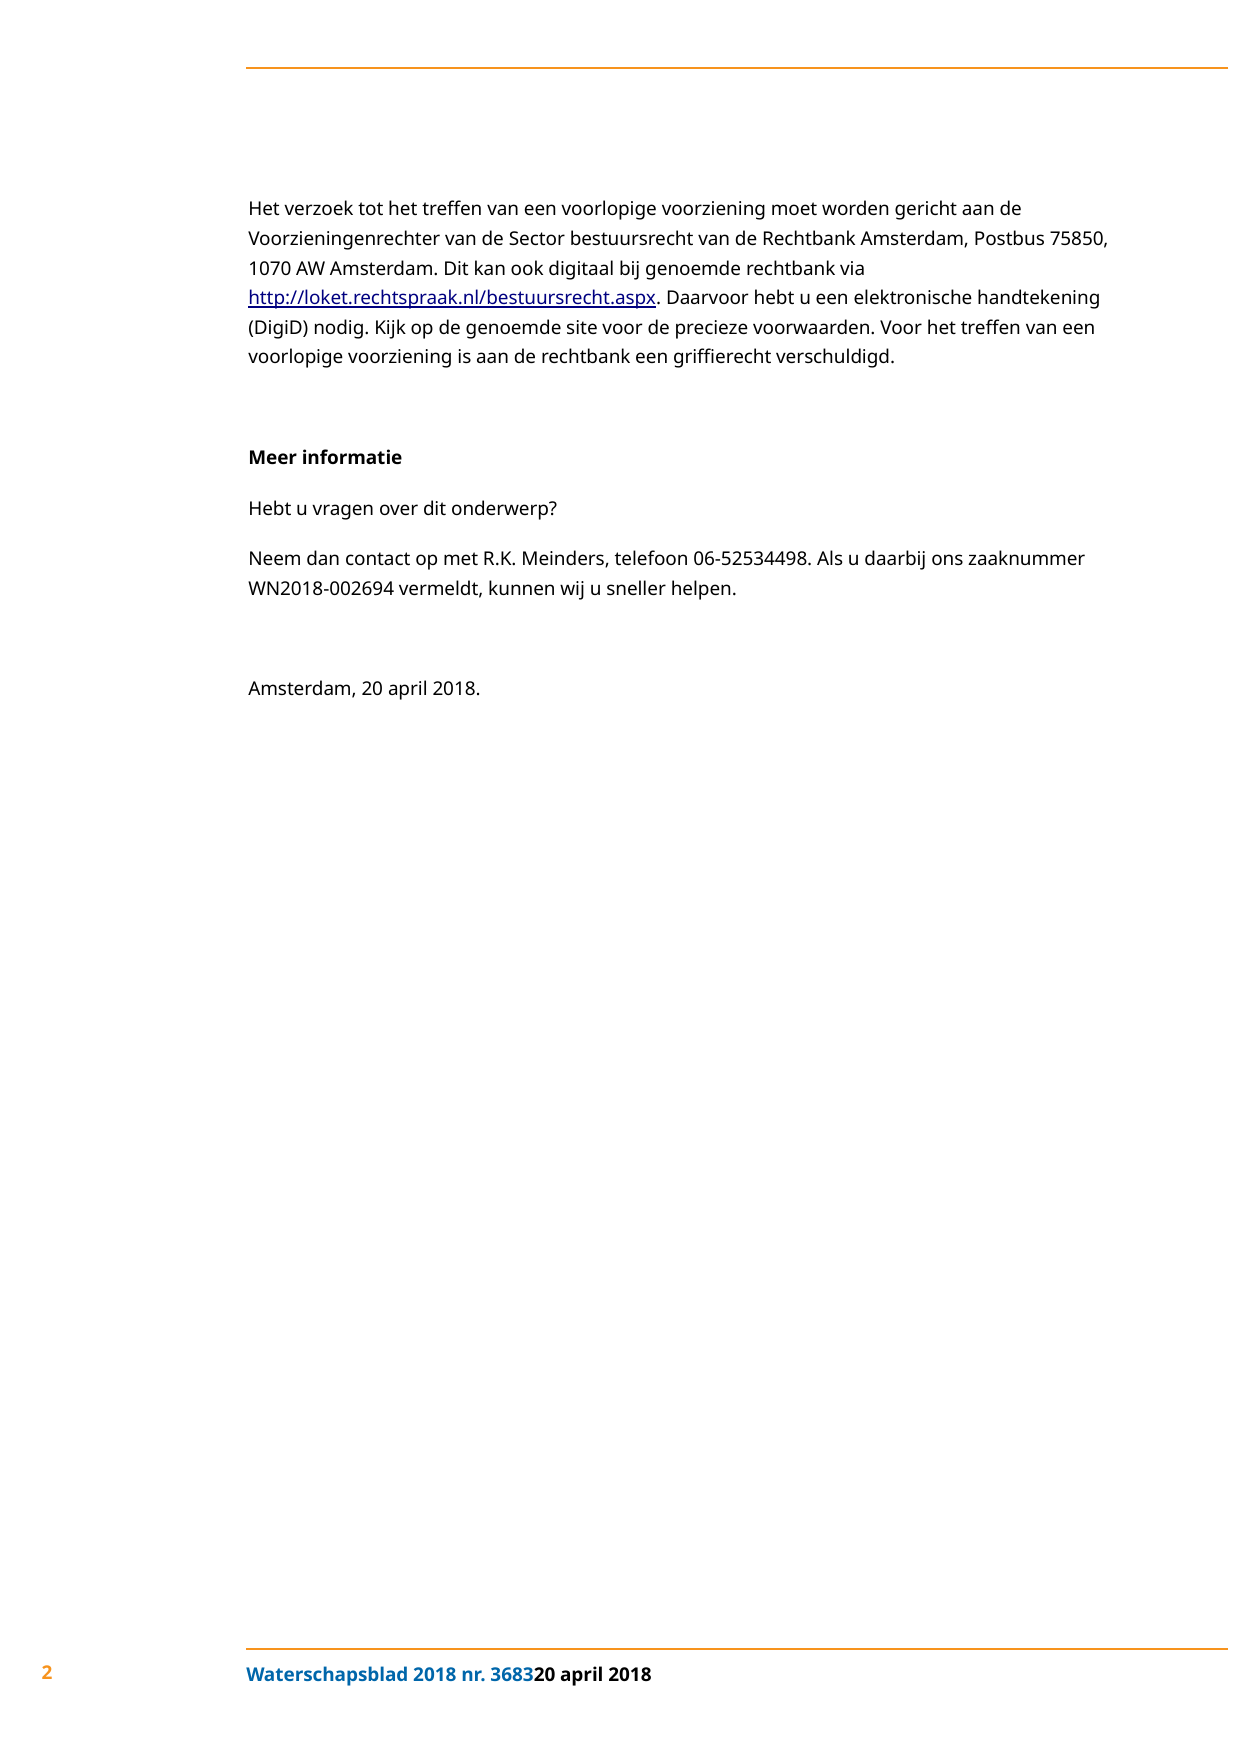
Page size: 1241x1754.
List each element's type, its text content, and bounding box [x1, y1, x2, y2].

text Amsterdam, 20 april 2018. [248, 676, 1152, 701]
text Meer informatie [248, 444, 1152, 470]
picture [41, 47, 231, 172]
text Het verzoek tot het treffen van een voorlopige voorziening moet worden gericht aan de Voorzieningenrechter van de Sector bestuursrecht van de Rechtbank Amsterdam, Postbus 75850, 1070 AW Amsterdam. Dit kan ook digitaal bij genoemde rechtbank via http://loket.rechtspraak.nl/bestuursrecht.aspx. Daarvoor hebt u een elektronische handtekening (DigiD) nodig. Kijk op de genoemde site voor de precieze voorwaarden. Voor het treffen van een voorlopige voorziening is aan de rechtbank een griffierecht verschuldigd. [248, 196, 1152, 369]
text Hebt u vragen over dit onderwerp? [248, 495, 1152, 521]
text Neem dan contact op met R.K. Meinders, telefoon 06-52534498. Als u daarbij ons zaaknummer WN2018-002694 vermeldt, kunnen wij u sneller helpen. [248, 545, 1152, 601]
